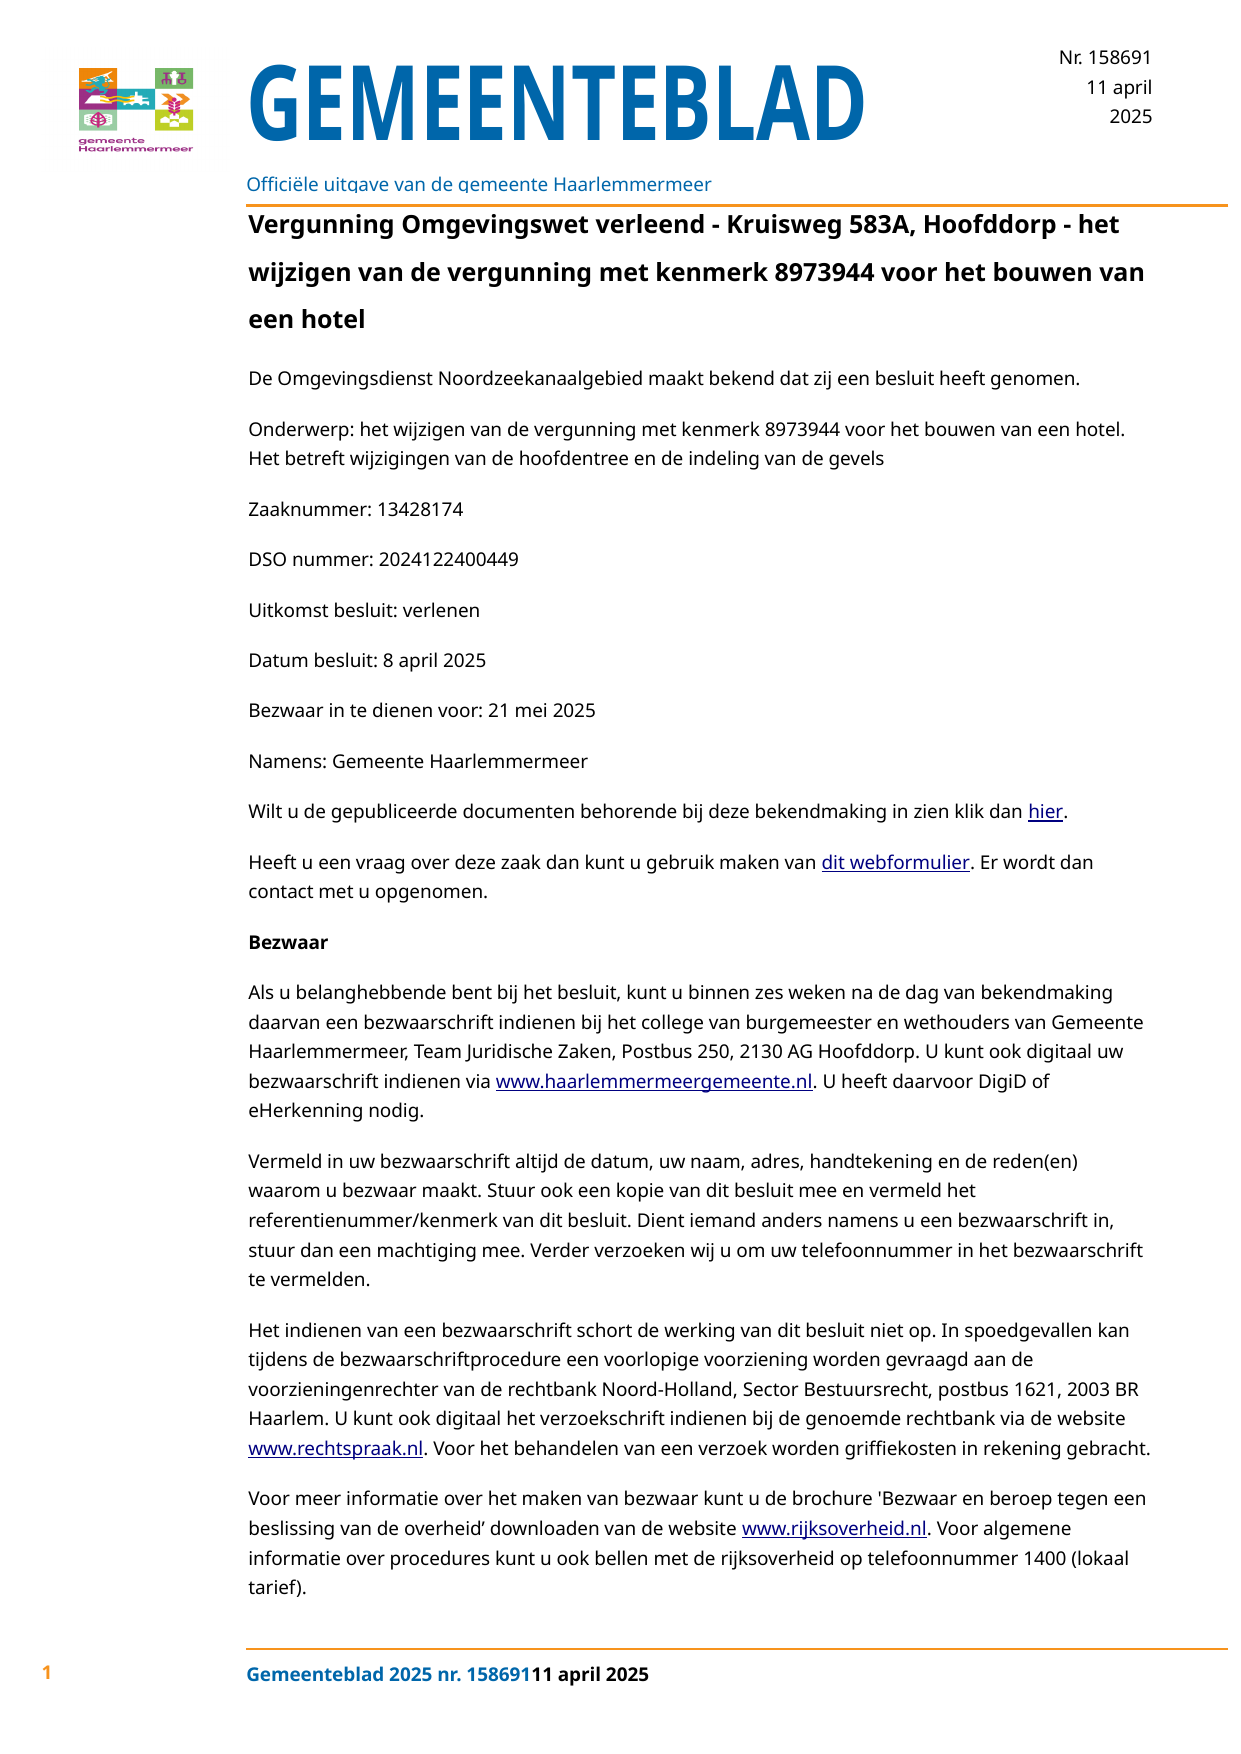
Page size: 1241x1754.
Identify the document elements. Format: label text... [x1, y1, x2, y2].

text Als u belanghebbende bent bij het besluit, kunt u binnen zes weken na de dag van bekendmaking daarvan een bezwaarschrift indienen bij het college van burgemeester en wethouders van Gemeente Haarlemmermeer, Team Juridische Zaken, Postbus 250, 2130 AG Hoofddorp. U kunt ook digitaal uw bezwaarschrift indienen via www.haarlemmermeergemeente.nl. U heeft daarvoor DigiD of eHerkenning nodig. [248, 979, 1152, 1123]
text Bezwaar in te dienen voor: 21 mei 2025 [248, 698, 1152, 723]
text Voor meer informatie over het maken van bezwaar kunt u de brochure 'Bezwaar en beroep tegen een beslissing van de overheid’ downloaden van de website www.rijksoverheid.nl. Voor algemene informatie over procedures kunt u ook bellen met de rijksoverheid op telefoonnummer 1400 (lokaal tarief). [248, 1486, 1152, 1600]
text Het indienen van een bezwaarschrift schort de werking van dit besluit niet op. In spoedgevallen kan tijdens de bezwaarschriftprocedure een voorlopige voorziening worden gevraagd aan de voorzieningenrechter van de rechtbank Noord-Holland, Sector Bestuursrecht, postbus 1621, 2003 BR Haarlem. U kunt ook digitaal het verzoekschrift indienen bij de genoemde rechtbank via de website www.rechtspraak.nl. Voor het behandelen van een verzoek worden griffiekosten in rekening gebracht. [248, 1317, 1152, 1461]
text Onderwerp: het wijzigen van de vergunning met kenmerk 8973944 voor het bouwen van een hotel. Het betreft wijzigingen van de hoofdentree en de indeling van de gevels [248, 416, 1152, 471]
picture [41, 47, 231, 172]
text Uitkomst besluit: verlenen [248, 597, 1152, 622]
text Vergunning Omgevingswet verleend - Kruisweg 583A, Hoofddorp - het wijzigen van de vergunning met kenmerk 8973944 voor het bouwen van een hotel [248, 207, 1152, 336]
text Vermeld in uw bezwaarschrift altijd de datum, uw naam, adres, handtekening en de reden(en) waarom u bezwaar maakt. Stuur ook een kopie van dit besluit mee en vermeld het referentienummer/kenmerk van dit besluit. Dient iemand anders namens u een bezwaarschrift in, stuur dan een machtiging mee. Verder verzoeken wij u om uw telefoonnummer in het bezwaarschrift te vermelden. [248, 1148, 1152, 1292]
text Wilt u de gepubliceerde documenten behorende bij deze bekendmaking in zien klik dan hier. [248, 798, 1152, 824]
text De Omgevingsdienst Noordzeekanaalgebied maakt bekend dat zij een besluit heeft genomen. [248, 366, 1152, 391]
text Zaaknummer: 13428174 [248, 496, 1152, 522]
text Datum besluit: 8 april 2025 [248, 647, 1152, 673]
text Heeft u een vraag over deze zaak dan kunt u gebruik maken van dit webformulier. Er wordt dan contact met u opgenomen. [248, 849, 1152, 904]
text Namens: Gemeente Haarlemmermeer [248, 748, 1152, 774]
text DSO nummer: 2024122400449 [248, 546, 1152, 572]
text Bezwaar [248, 929, 1152, 954]
